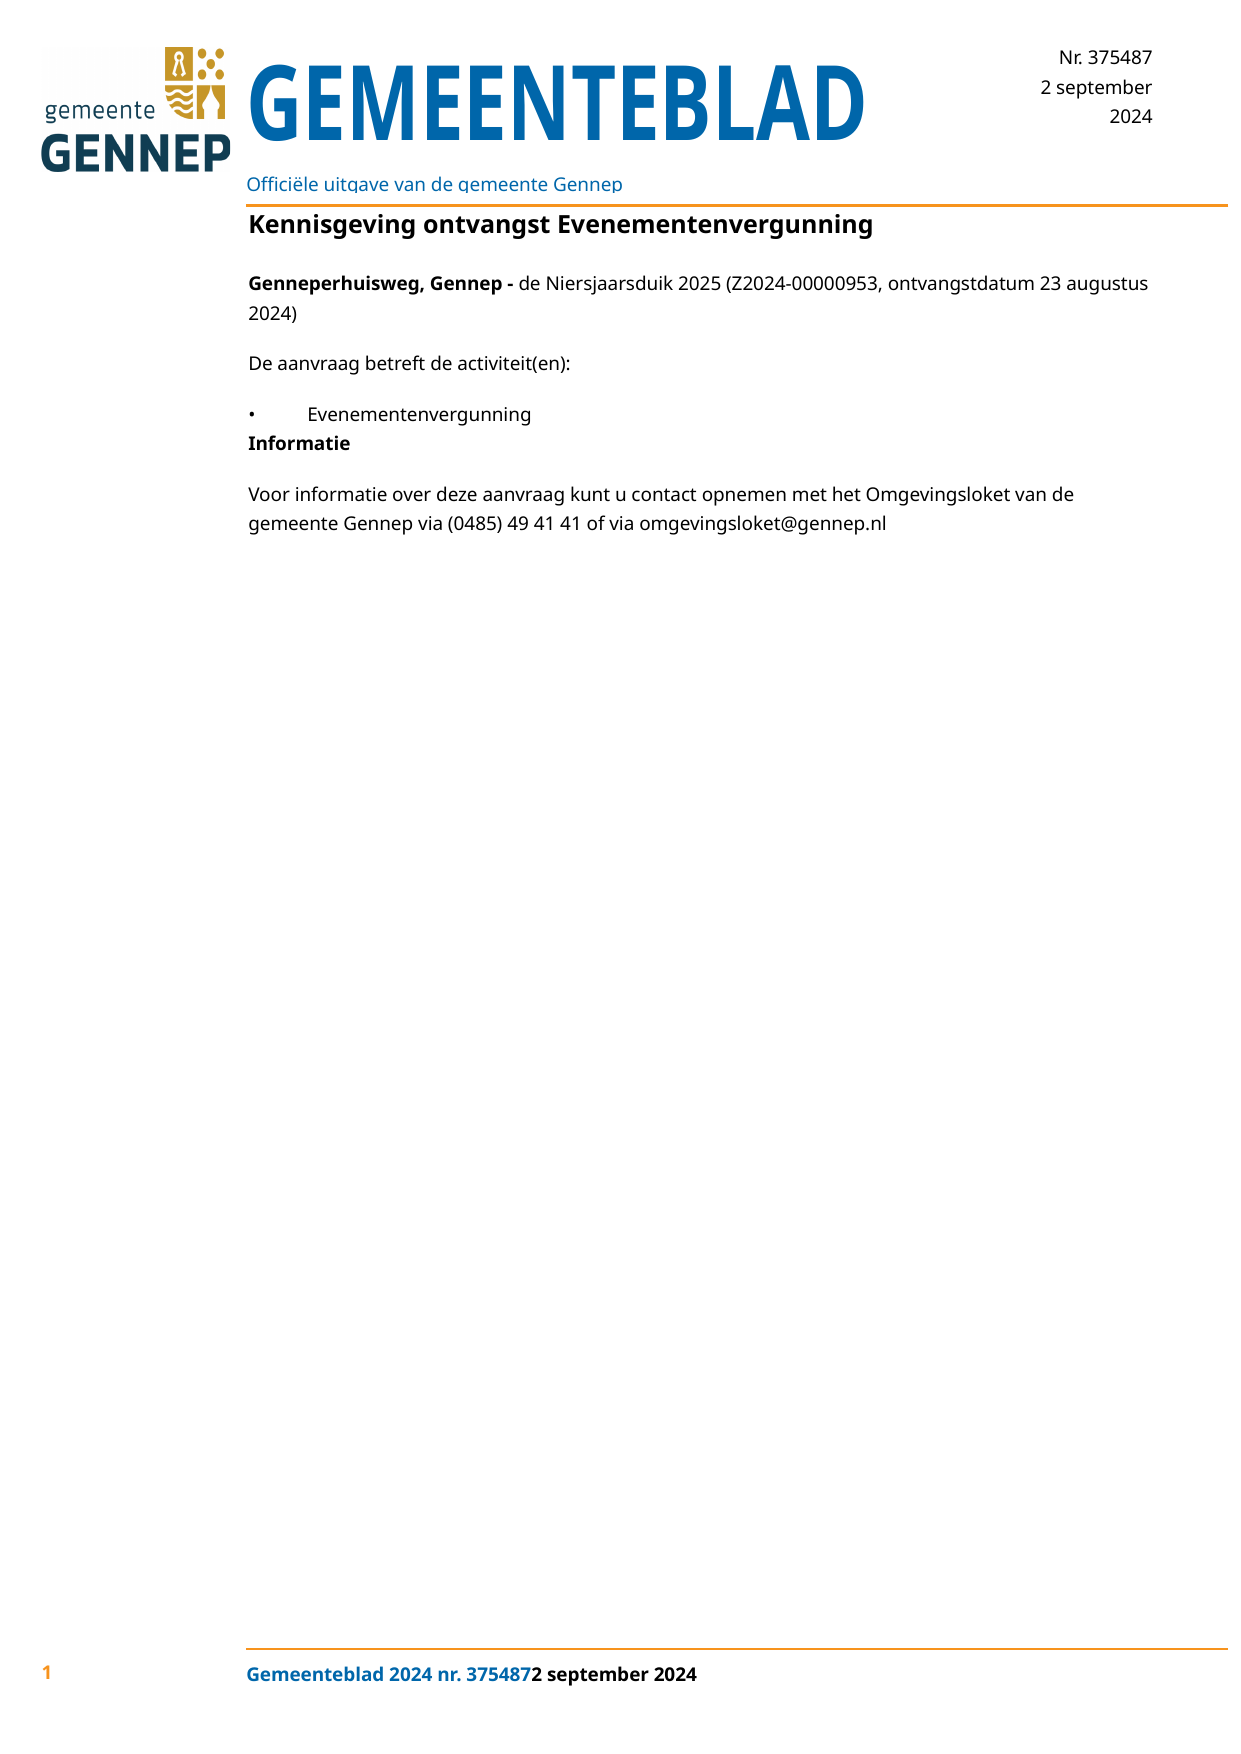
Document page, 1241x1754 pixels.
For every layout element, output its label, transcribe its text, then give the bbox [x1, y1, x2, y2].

text De aanvraag betreft de activiteit(en): [248, 350, 1152, 376]
list Evenementenvergunning [248, 401, 1152, 426]
text Kennisgeving ontvangst Evenementenvergunning [248, 207, 1152, 241]
picture [41, 47, 231, 172]
text Informatie [248, 430, 1152, 456]
text Voor informatie over deze aanvraag kunt u contact opnemen met het Omgevingsloket van de gemeente Gennep via (0485) 49 41 41 of via omgevingsloket@gennep.nl [248, 481, 1152, 536]
text Genneperhuisweg, Gennep - de Niersjaarsduik 2025 (Z2024-00000953, ontvangstdatum 23 augustus 2024) [248, 270, 1152, 326]
